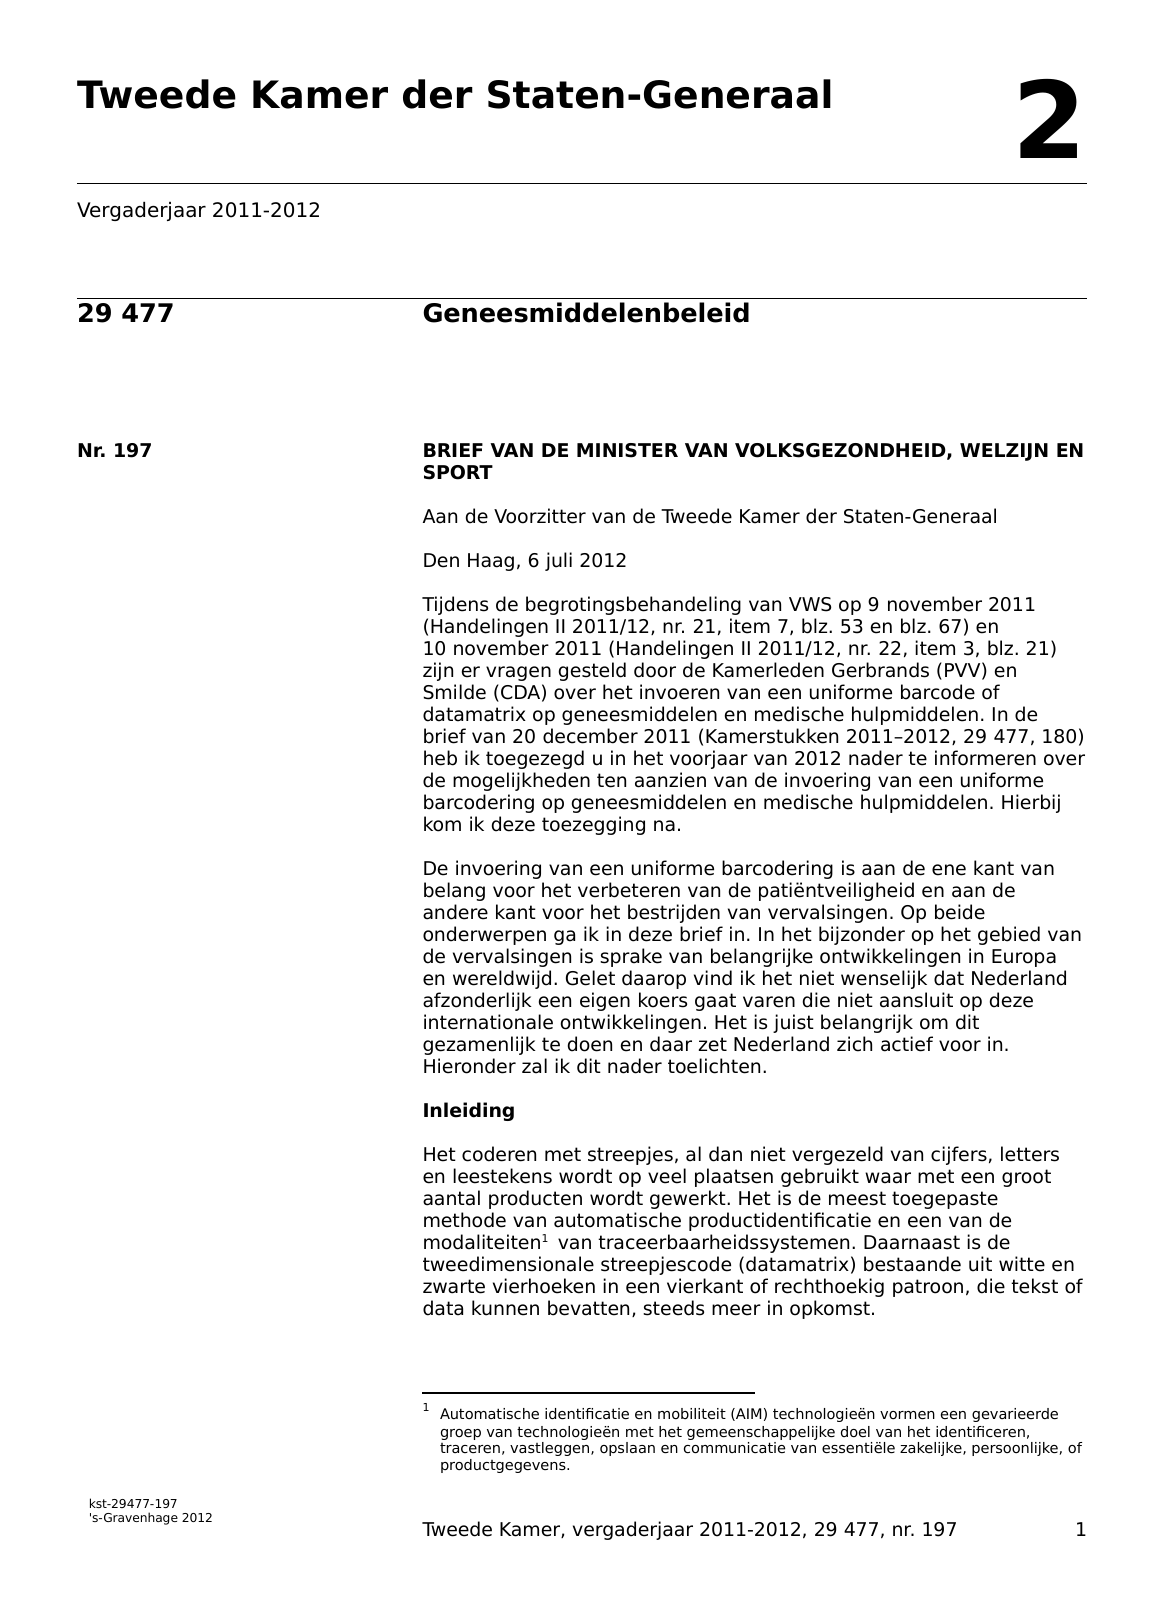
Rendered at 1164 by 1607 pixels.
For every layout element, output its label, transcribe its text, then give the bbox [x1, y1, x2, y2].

text 's-Gravenhage 2012 [88, 1511, 323, 1525]
text Tijdens de begrotingsbehandeling van VWS op 9 november 2011 (Handelingen II 2011/12, nr. 21, item 7, blz. 53 en blz. 67) en 10 november 2011 (Handelingen II 2011/12, nr. 22, item 3, blz. 21) zijn er vragen gesteld door de Kamerleden Gerbrands (PVV) en Smilde (CDA) over het invoeren van een uniforme barcode of datamatrix op geneesmiddelen en medische hulpmiddelen. In de brief van 20 december 2011 (Kamerstukken 2011–2012, 29 477, 180) heb ik toegezegd u in het voorjaar van 2012 nader te informeren over de mogelijkheden ten aanzien van de invoering van een uniforme barcodering op geneesmiddelen en medische hulpmiddelen. Hierbij kom ik deze toezegging na. [422, 594, 1087, 836]
table_cell Vergaderjaar 2011-2012 [77, 184, 1087, 298]
text Het coderen met streepjes, al dan niet vergezeld van cijfers, letters en leestekens wordt op veel plaatsen gebruikt waar met een groot aantal producten wordt gewerkt. Het is de meest toegepaste methode van automatische productidentificatie en een van de modaliteiten van traceerbaarheidssystemen. Daarnaast is de tweedimensionale streepjescode (datamatrix) bestaande uit witte en zwarte vierhoeken in een vierkant of rechthoekig patroon, die tekst of data kunnen bevatten, steeds meer in opkomst. [422, 1144, 1087, 1320]
text kst-29477-197 [88, 1497, 323, 1511]
text De invoering van een uniforme barcodering is aan de ene kant van belang voor het verbeteren van de patiëntveiligheid en aan de andere kant voor het bestrijden van vervalsingen. Op beide onderwerpen ga ik in deze brief in. In het bijzonder op het gebied van de vervalsingen is sprake van belangrijke ontwikkelingen in Europa en wereldwijd. Gelet daarop vind ik het niet wenselijk dat Nederland afzonderlijk een eigen koers gaat varen die niet aansluit op deze internationale ontwikkelingen. Het is juist belangrijk om dit gezamenlijk te doen en daar zet Nederland zich actief voor in. Hieronder zal ik dit nader toelichten. [422, 858, 1087, 1078]
text Den Haag, 6 juli 2012 [422, 550, 1087, 572]
table_header 2 [886, 59, 1087, 183]
table_header Tweede Kamer der Staten-Generaal [77, 59, 886, 183]
text Aan de Voorzitter van de Tweede Kamer der Staten-Generaal [422, 506, 1087, 528]
subtitle 29 477 Geneesmiddelenbeleid [77, 299, 1087, 329]
subtitle Nr. 197 BRIEF VAN DE MINISTER VAN VOLKSGEZONDHEID, WELZIJN EN SPORT [77, 440, 1087, 484]
subtitle Inleiding [422, 1100, 1087, 1122]
text Automatische identificatie en mobiliteit (AIM) technologieën vormen een gevarieerde groep van technologieën met het gemeenschappelijke doel van het identificeren, traceren, vastleggen, opslaan en communicatie van essentiële zakelijke, persoonlijke, of productgegevens. [422, 1402, 1087, 1474]
